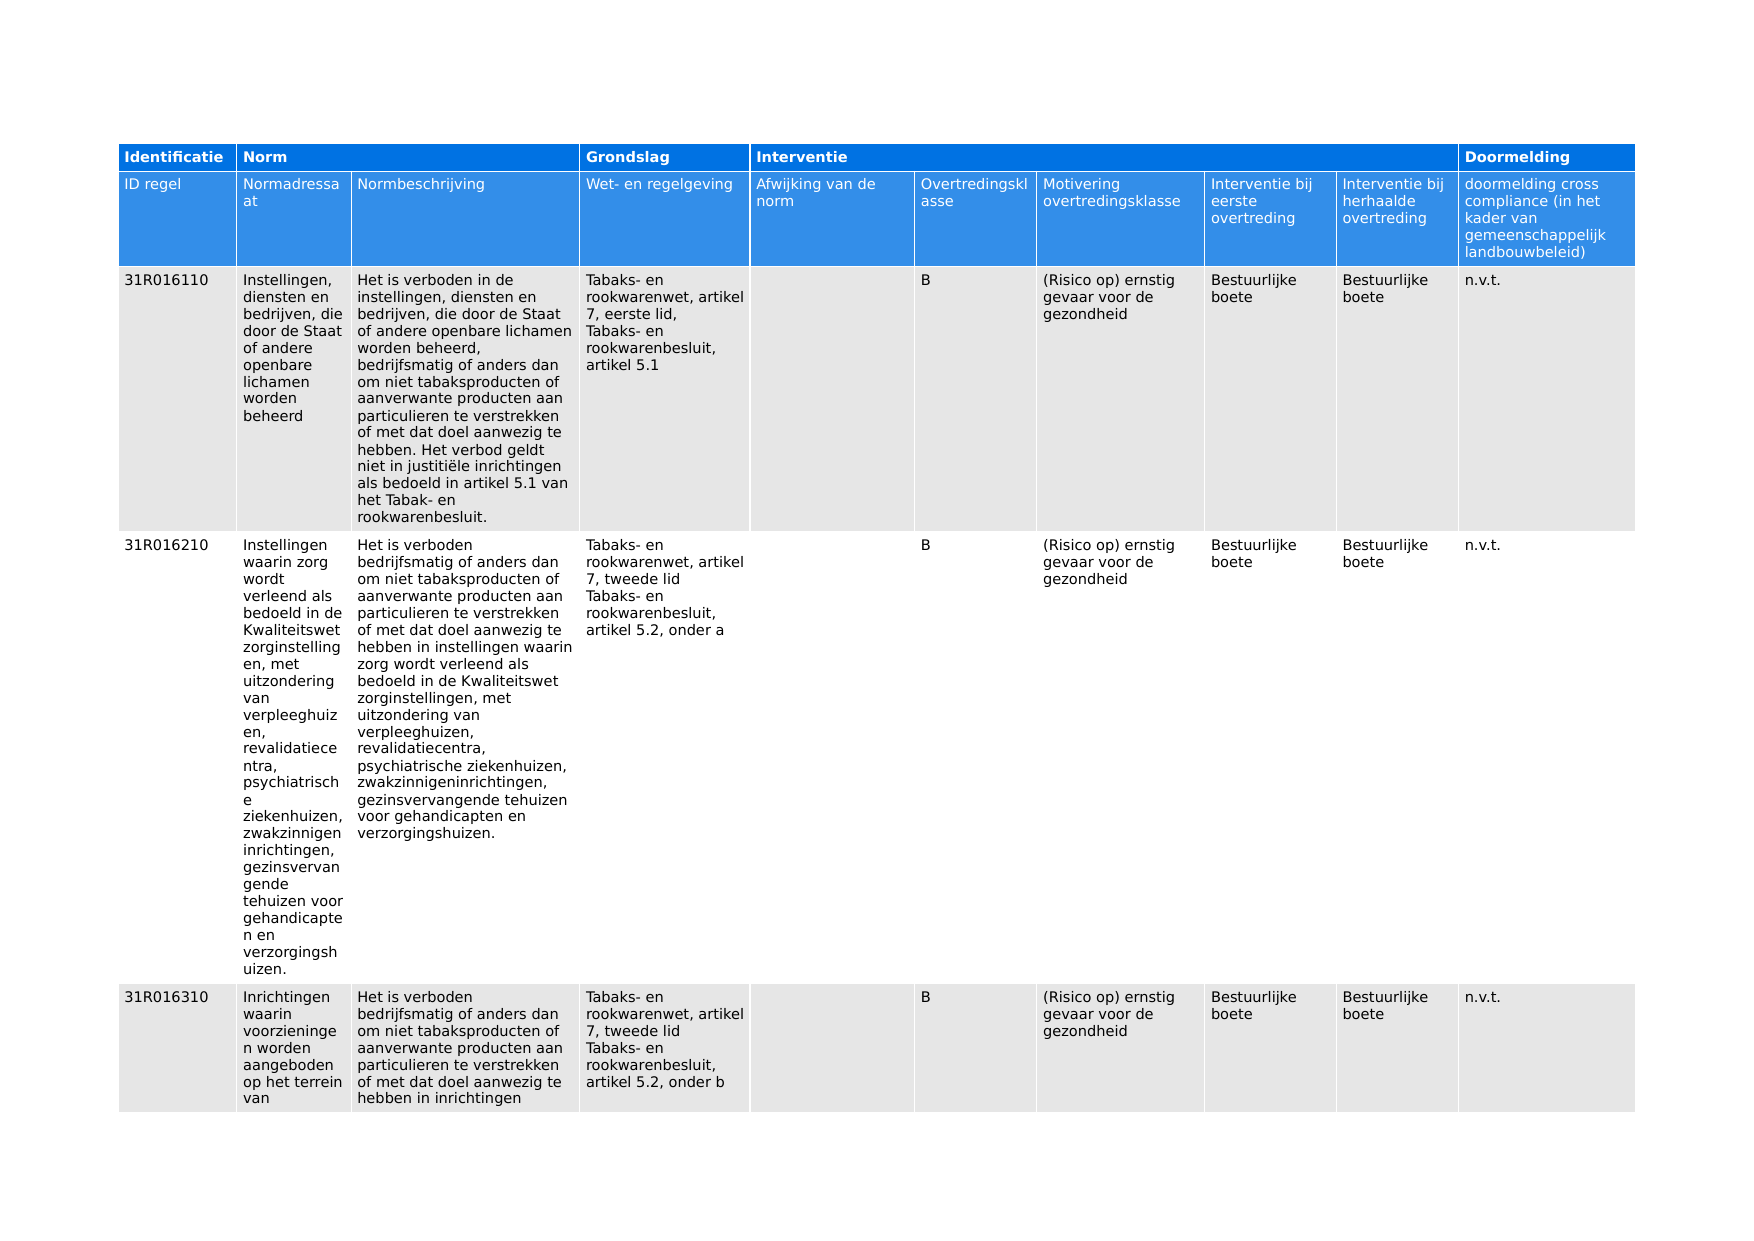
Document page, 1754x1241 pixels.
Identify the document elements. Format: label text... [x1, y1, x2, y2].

table_cell Normbeschrijving [352, 172, 579, 266]
table_cell Bestuurlijke boete [1205, 984, 1336, 1112]
table_cell (Risico op) ernstig gevaar voor de gezondheid [1037, 532, 1204, 983]
table_cell ID regel [119, 172, 236, 266]
table_cell Inrichtingen waarin voorzieningen worden aangeboden op het terrein van [237, 984, 351, 1112]
table_cell 31R016310 [119, 984, 236, 1112]
table_cell Normadressaat [237, 172, 351, 266]
table_header Interventie [751, 144, 1458, 171]
table_cell Overtredingsklasse [915, 172, 1036, 266]
table_cell n.v.t. [1459, 532, 1635, 983]
table_cell B [915, 267, 1036, 531]
table_cell Bestuurlijke boete [1337, 267, 1458, 531]
table_cell B [915, 532, 1036, 983]
table_cell n.v.t. [1459, 984, 1635, 1112]
table_cell Het is verboden bedrijfsmatig of anders dan om niet tabaksproducten of aanverwante producten aan particulieren te verstrekken of met dat doel aanwezig te hebben in inrichtingen [352, 984, 579, 1112]
table_cell [751, 532, 914, 983]
table_cell [751, 984, 914, 1112]
table_cell n.v.t. [1459, 267, 1635, 531]
table_cell Instellingen waarin zorg wordt verleend als bedoeld in de Kwaliteitswet zorginstellingen, met uitzondering van verpleeghuizen, revalidatiecentra, psychiatrische ziekenhuizen, zwakzinnigeninrichtingen, gezinsvervangende tehuizen voor gehandicapten en verzorgingshuizen. [237, 532, 351, 983]
table_cell Bestuurlijke boete [1205, 532, 1336, 983]
table_cell Instellingen, diensten en bedrijven, die door de Staat of andere openbare lichamen worden beheerd [237, 267, 351, 531]
table_header Identificatie [119, 144, 236, 171]
table_header Grondslag [580, 144, 749, 171]
table_cell Tabaks- en rookwarenwet, artikel 7, tweede lid Tabaks- en rookwarenbesluit, artikel 5.2, onder b [580, 984, 749, 1112]
table_cell 31R016210 [119, 532, 236, 983]
table_cell 31R016110 [119, 267, 236, 531]
table_header Doormelding [1459, 144, 1635, 171]
table_cell Bestuurlijke boete [1337, 984, 1458, 1112]
table_cell Bestuurlijke boete [1337, 532, 1458, 983]
table_cell doormelding cross compliance (in het kader van gemeenschappelijk landbouwbeleid) [1459, 172, 1635, 266]
table_cell Motivering overtredingsklasse [1037, 172, 1204, 266]
table_cell (Risico op) ernstig gevaar voor de gezondheid [1037, 267, 1204, 531]
table_cell Tabaks- en rookwarenwet, artikel 7, eerste lid, Tabaks- en rookwarenbesluit, artikel 5.1 [580, 267, 749, 531]
table_cell Het is verboden in de instellingen, diensten en bedrijven, die door de Staat of andere openbare lichamen worden beheerd, bedrijfsmatig of anders dan om niet tabaksproducten of aanverwante producten aan particulieren te verstrekken of met dat doel aanwezig te hebben. Het verbod geldt niet in justitiële inrichtingen als bedoeld in artikel 5.1 van het Tabak- en rookwarenbesluit. [352, 267, 579, 531]
table_cell Interventie bij herhaalde overtreding [1337, 172, 1458, 266]
table_cell Tabaks- en rookwarenwet, artikel 7, tweede lid Tabaks- en rookwarenbesluit, artikel 5.2, onder a [580, 532, 749, 983]
table_cell Het is verboden bedrijfsmatig of anders dan om niet tabaksproducten of aanverwante producten aan particulieren te verstrekken of met dat doel aanwezig te hebben in instellingen waarin zorg wordt verleend als bedoeld in de Kwaliteitswet zorginstellingen, met uitzondering van verpleeghuizen, revalidatiecentra, psychiatrische ziekenhuizen, zwakzinnigeninrichtingen, gezinsvervangende tehuizen voor gehandicapten en verzorgingshuizen. [352, 532, 579, 983]
table_header Norm [237, 144, 579, 171]
table_cell Wet- en regelgeving [580, 172, 749, 266]
table_cell B [915, 984, 1036, 1112]
table_cell Afwijking van de norm [751, 172, 914, 266]
table_cell Interventie bij eerste overtreding [1205, 172, 1336, 266]
table_cell [751, 267, 914, 531]
table_cell (Risico op) ernstig gevaar voor de gezondheid [1037, 984, 1204, 1112]
table_cell Bestuurlijke boete [1205, 267, 1336, 531]
